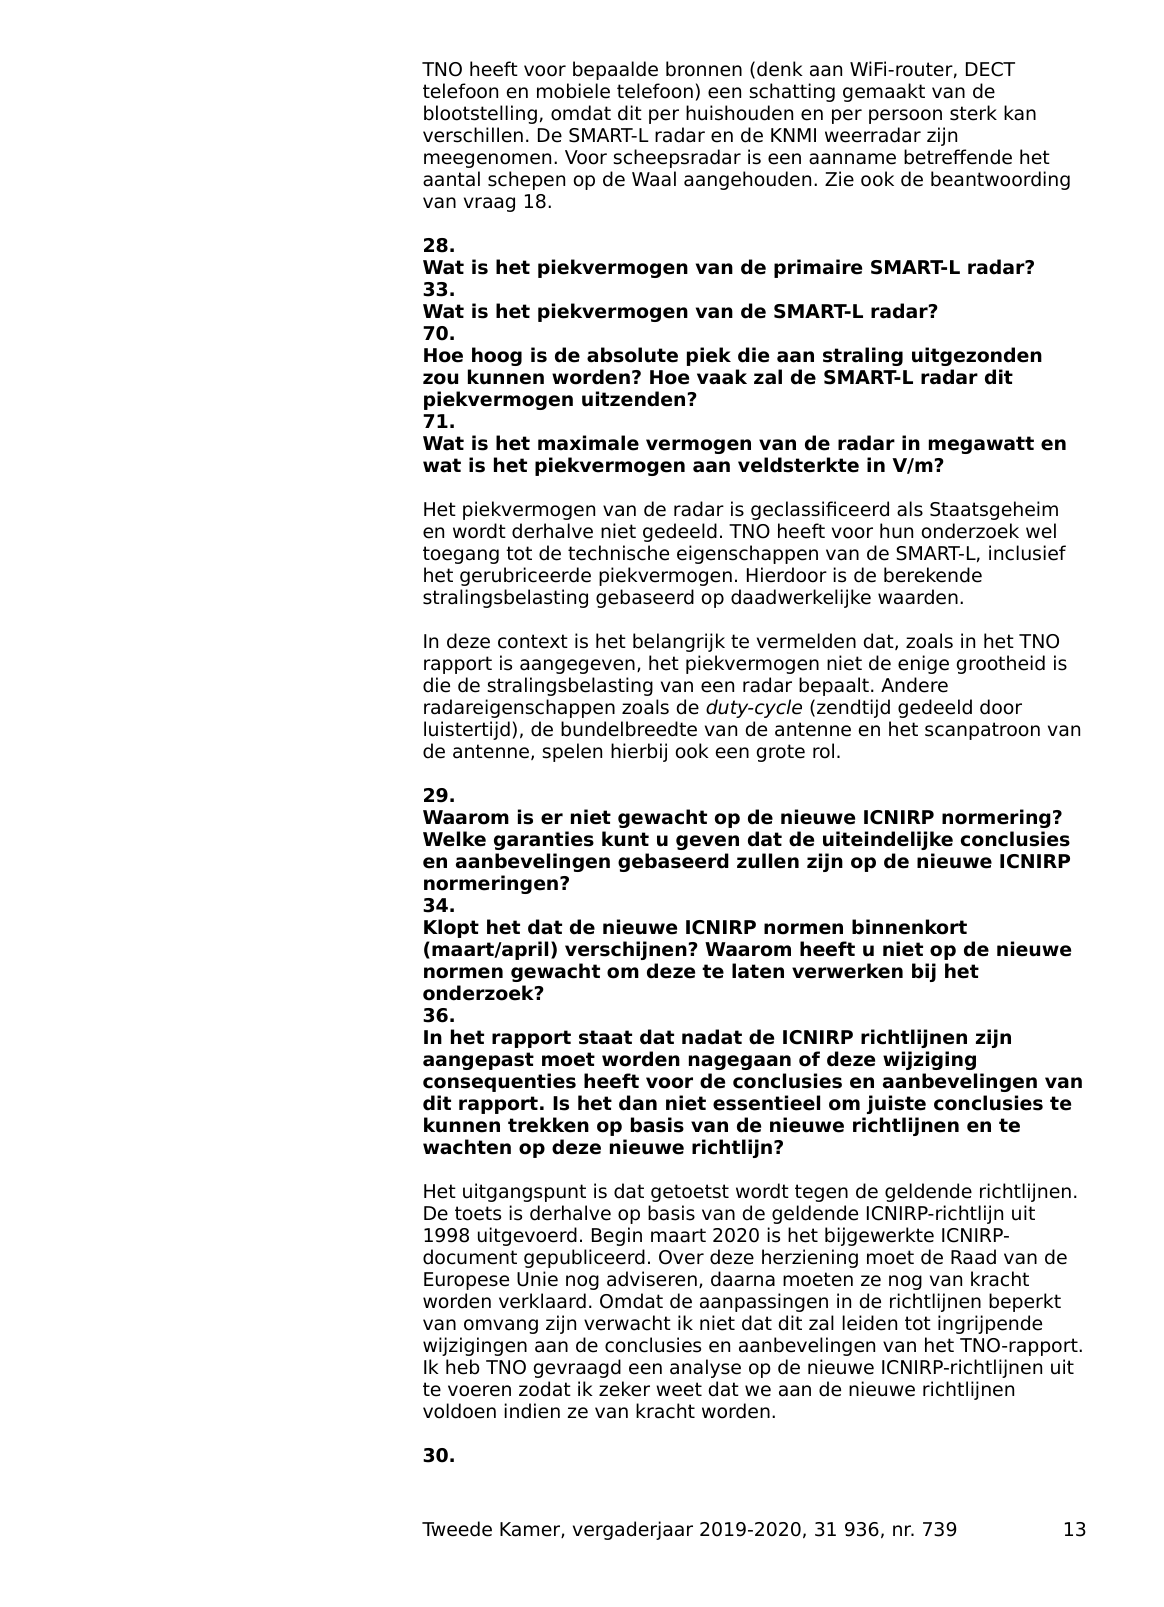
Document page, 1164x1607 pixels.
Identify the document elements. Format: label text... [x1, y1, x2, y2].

text In het rapport staat dat nadat de ICNIRP richtlijnen zijn aangepast moet worden nagegaan of deze wijziging consequenties heeft voor de conclusies en aanbevelingen van dit rapport. Is het dan niet essentieel om juiste conclusies te kunnen trekken op basis van de nieuwe richtlijnen en te wachten op deze nieuwe richtlijn? [422, 1027, 1087, 1159]
text 34. [422, 895, 1087, 917]
text In deze context is het belangrijk te vermelden dat, zoals in het TNO rapport is aangegeven, het piekvermogen niet de enige grootheid is die de stralingsbelasting van een radar bepaalt. Andere radareigenschappen zoals de duty-cycle (zendtijd gedeeld door luistertijd), de bundelbreedte van de antenne en het scanpatroon van de antenne, spelen hierbij ook een grote rol. [422, 631, 1087, 763]
text 29. [422, 785, 1087, 807]
text 30. [422, 1445, 1087, 1467]
text 70. [422, 323, 1087, 345]
text Wat is het piekvermogen van de SMART-L radar? [422, 301, 1087, 323]
text Het piekvermogen van de radar is geclassificeerd als Staatsgeheim en wordt derhalve niet gedeeld. TNO heeft voor hun onderzoek wel toegang tot de technische eigenschappen van de SMART-L, inclusief het gerubriceerde piekvermogen. Hierdoor is de berekende stralingsbelasting gebaseerd op daadwerkelijke waarden. [422, 499, 1087, 609]
text Waarom is er niet gewacht op de nieuwe ICNIRP normering? Welke garanties kunt u geven dat de uiteindelijke conclusies en aanbevelingen gebaseerd zullen zijn op de nieuwe ICNIRP normeringen? [422, 807, 1087, 895]
text Wat is het piekvermogen van de primaire SMART-L radar? [422, 257, 1087, 279]
text 28. [422, 235, 1087, 257]
text Hoe hoog is de absolute piek die aan straling uitgezonden zou kunnen worden? Hoe vaak zal de SMART-L radar dit piekvermogen uitzenden? [422, 345, 1087, 411]
text TNO heeft voor bepaalde bronnen (denk aan WiFi-router, DECT telefoon en mobiele telefoon) een schatting gemaakt van de blootstelling, omdat dit per huishouden en per persoon sterk kan verschillen. De SMART-L radar en de KNMI weerradar zijn meegenomen. Voor scheepsradar is een aanname betreffende het aantal schepen op de Waal aangehouden. Zie ook de beantwoording van vraag 18. [422, 59, 1087, 213]
text Wat is het maximale vermogen van de radar in megawatt en wat is het piekvermogen aan veldsterkte in V/m? [422, 433, 1087, 477]
text 36. [422, 1005, 1087, 1027]
text Het uitgangspunt is dat getoetst wordt tegen de geldende richtlijnen. De toets is derhalve op basis van de geldende ICNIRP-richtlijn uit 1998 uitgevoerd. Begin maart 2020 is het bijgewerkte ICNIRP-document gepubliceerd. Over deze herziening moet de Raad van de Europese Unie nog adviseren, daarna moeten ze nog van kracht worden verklaard. Omdat de aanpassingen in de richtlijnen beperkt van omvang zijn verwacht ik niet dat dit zal leiden tot ingrijpende wijzigingen aan de conclusies en aanbevelingen van het TNO-rapport. Ik heb TNO gevraagd een analyse op de nieuwe ICNIRP-richtlijnen uit te voeren zodat ik zeker weet dat we aan de nieuwe richtlijnen voldoen indien ze van kracht worden. [422, 1181, 1087, 1423]
text 71. [422, 411, 1087, 433]
text 33. [422, 279, 1087, 301]
text Klopt het dat de nieuwe ICNIRP normen binnenkort (maart/april) verschijnen? Waarom heeft u niet op de nieuwe normen gewacht om deze te laten verwerken bij het onderzoek? [422, 917, 1087, 1005]
